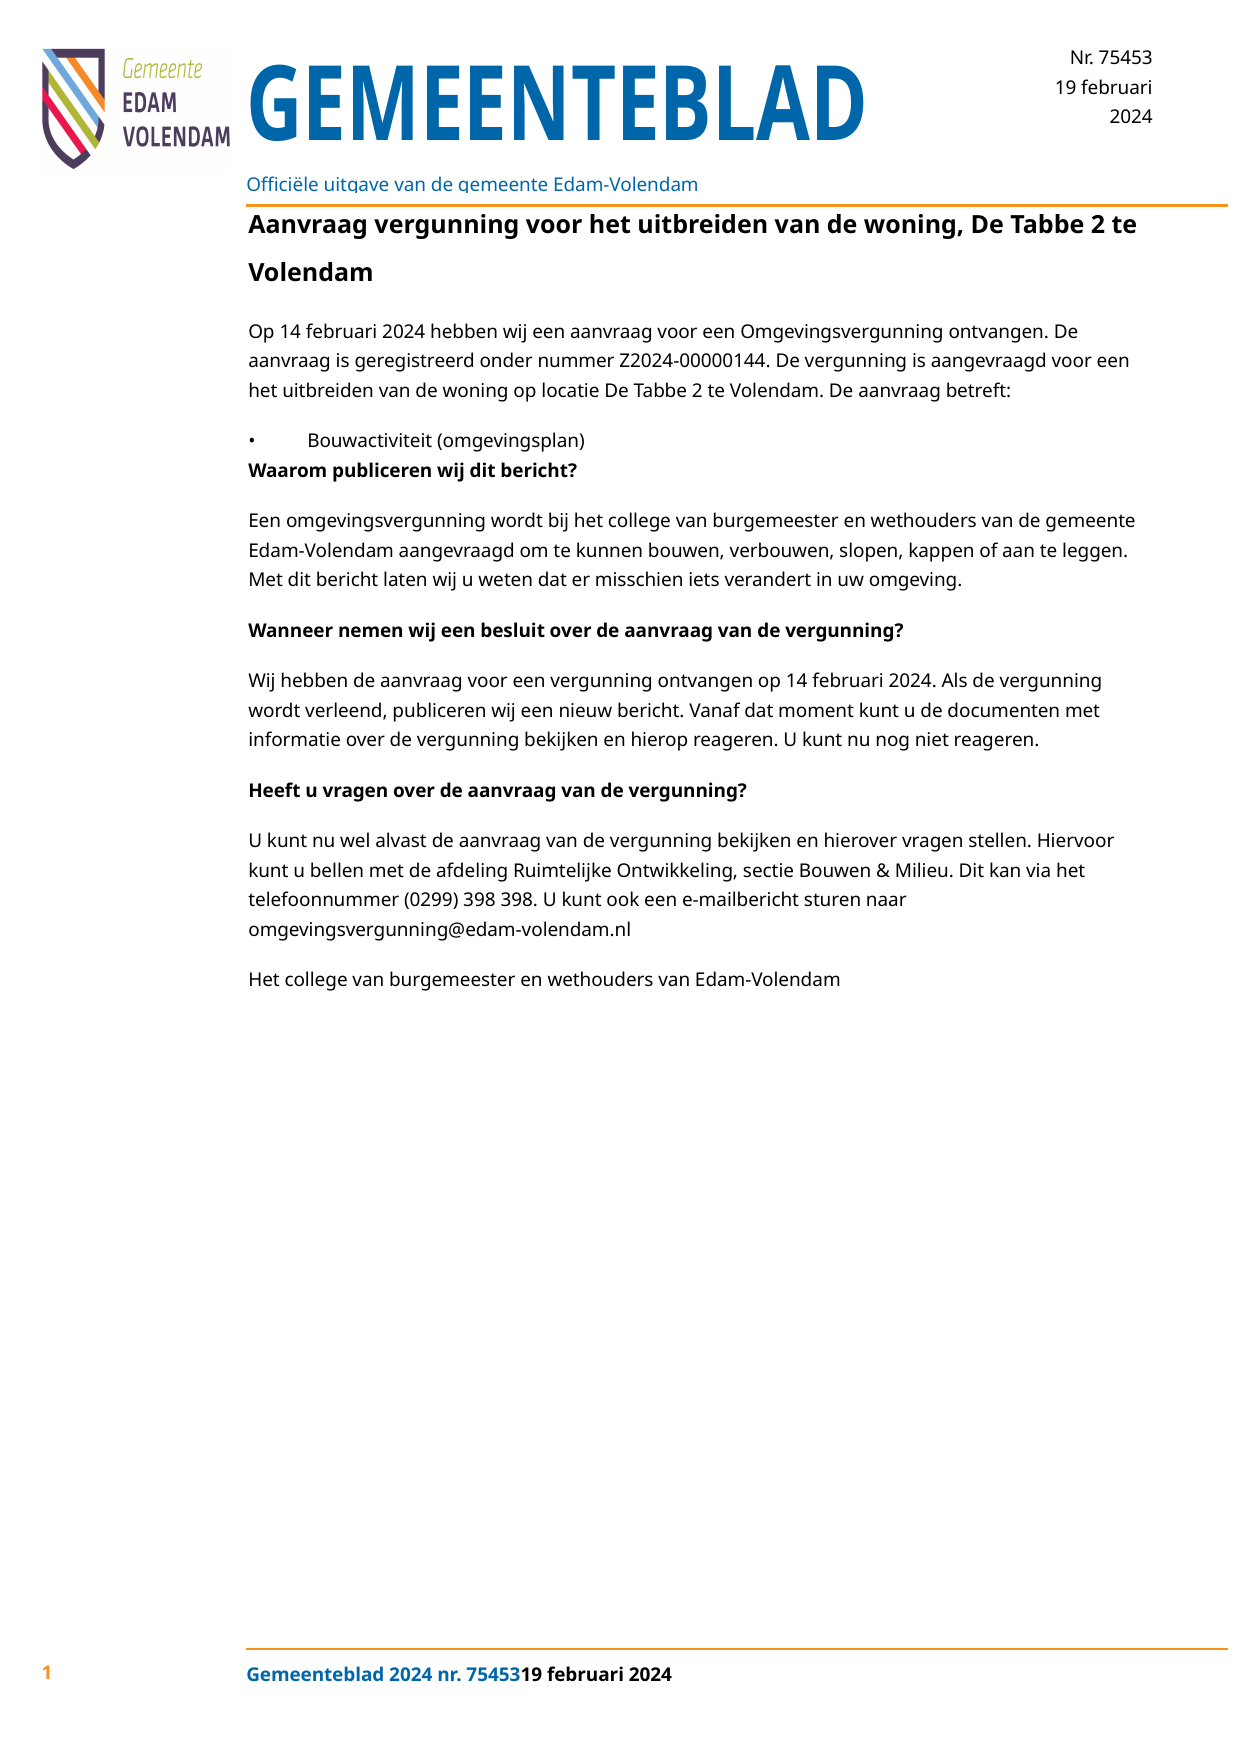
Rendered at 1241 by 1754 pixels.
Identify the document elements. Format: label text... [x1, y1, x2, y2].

text Wij hebben de aanvraag voor een vergunning ontvangen op 14 februari 2024. Als de vergunning wordt verleend, publiceren wij een nieuw bericht. Vanaf dat moment kunt u de documenten met informatie over de vergunning bekijken en hierop reageren. U kunt nu nog niet reageren. [248, 667, 1152, 752]
text Aanvraag vergunning voor het uitbreiden van de woning, De Tabbe 2 te Volendam [248, 207, 1152, 288]
picture [41, 47, 231, 172]
text Waarom publiceren wij dit bericht? [248, 457, 1152, 483]
text Wanneer nemen wij een besluit over de aanvraag van de vergunning? [248, 617, 1152, 643]
text Het college van burgemeester en wethouders van Edam-Volendam [248, 967, 1152, 992]
text Een omgevingsvergunning wordt bij het college van burgemeester en wethouders van de gemeente Edam-Volendam aangevraagd om te kunnen bouwen, verbouwen, slopen, kappen of aan te leggen. Met dit bericht laten wij u weten dat er misschien iets verandert in uw omgeving. [248, 507, 1152, 592]
text Op 14 februari 2024 hebben wij een aanvraag voor een Omgevingsvergunning ontvangen. De aanvraag is geregistreerd onder nummer Z2024-00000144. De vergunning is aangevraagd voor een het uitbreiden van de woning op locatie De Tabbe 2 te Volendam. De aanvraag betreft: [248, 318, 1152, 403]
text Heeft u vragen over de aanvraag van de vergunning? [248, 777, 1152, 803]
text U kunt nu wel alvast de aanvraag van de vergunning bekijken en hierover vragen stellen. Hiervoor kunt u bellen met de afdeling Ruimtelijke Ontwikkeling, sectie Bouwen & Milieu. Dit kan via het telefoonnummer (0299) 398 398. U kunt ook een e-mailbericht sturen naar omgevingsvergunning@edam-volendam.nl [248, 827, 1152, 942]
list Bouwactiviteit (omgevingsplan) [248, 427, 1152, 453]
